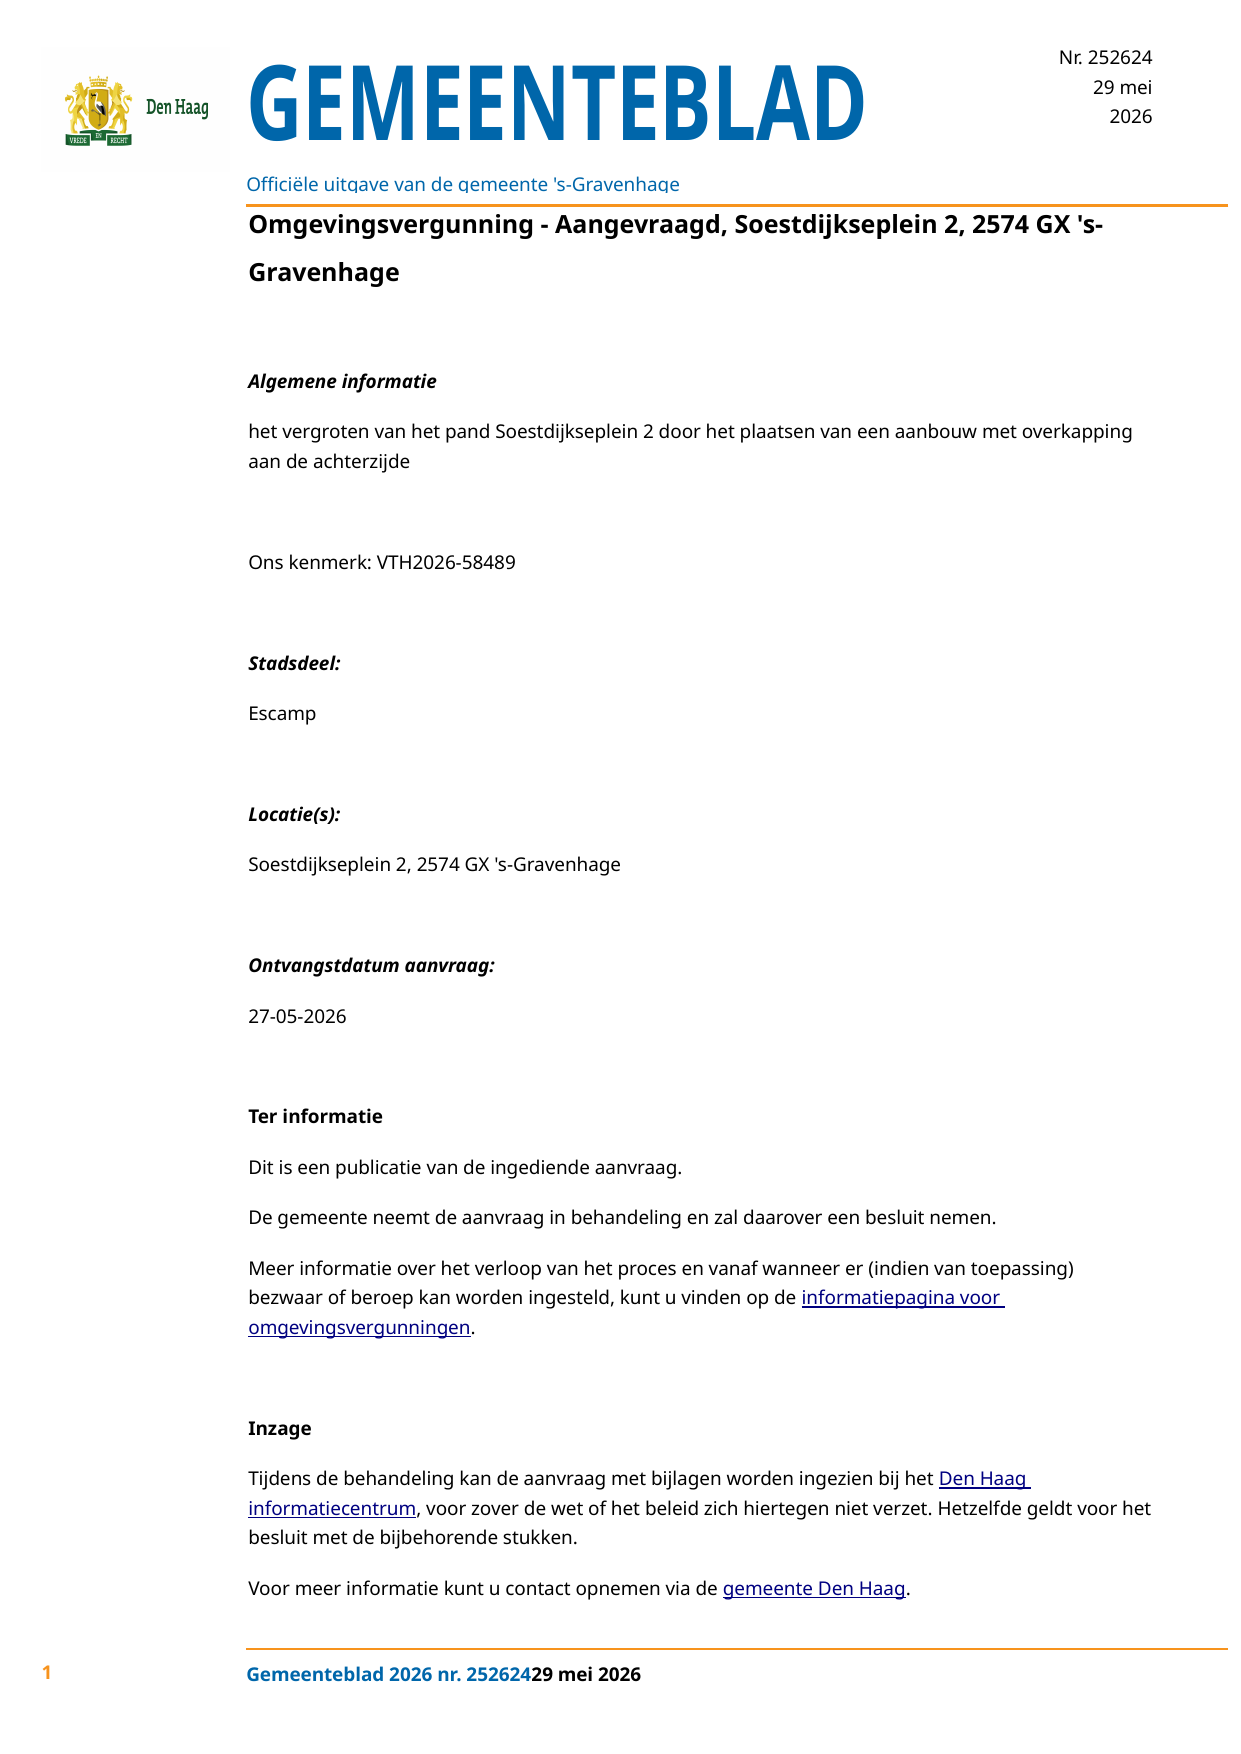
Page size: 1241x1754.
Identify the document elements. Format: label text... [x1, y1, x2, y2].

text Soestdijkseplein 2, 2574 GX 's-Gravenhage [248, 852, 1152, 877]
text 27-05-2026 [248, 1003, 1152, 1029]
text Algemene informatie [248, 368, 1152, 394]
text Stadsdeel: [248, 650, 1152, 676]
text Tijdens de behandeling kan de aanvraag met bijlagen worden ingezien bij het Den Haag informatiecentrum, voor zover de wet of het beleid zich hiertegen niet verzet. Hetzelfde geldt voor het besluit met de bijbehorende stukken. [248, 1465, 1152, 1550]
text Ontvangstdatum aanvraag: [248, 952, 1152, 978]
text De gemeente neemt de aanvraag in behandeling en zal daarover een besluit nemen. [248, 1204, 1152, 1230]
text Ter informatie [248, 1104, 1152, 1129]
text Voor meer informatie kunt u contact opnemen via de gemeente Den Haag. [248, 1575, 1152, 1601]
picture [41, 47, 231, 172]
text Omgevingsvergunning - Aangevraagd, Soestdijkseplein 2, 2574 GX 's-Gravenhage [248, 207, 1152, 288]
text Inzage [248, 1415, 1152, 1441]
text Meer informatie over het verloop van het proces en vanaf wanneer er (indien van toepassing) bezwaar of beroep kan worden ingesteld, kunt u vinden op de informatiepagina voor omgevingsvergunningen. [248, 1255, 1152, 1340]
text het vergroten van het pand Soestdijkseplein 2 door het plaatsen van een aanbouw met overkapping aan de achterzijde [248, 419, 1152, 474]
text Dit is een publicatie van de ingediende aanvraag. [248, 1154, 1152, 1180]
text Ons kenmerk: VTH2026-58489 [248, 549, 1152, 575]
text Locatie(s): [248, 801, 1152, 827]
text Escamp [248, 700, 1152, 726]
